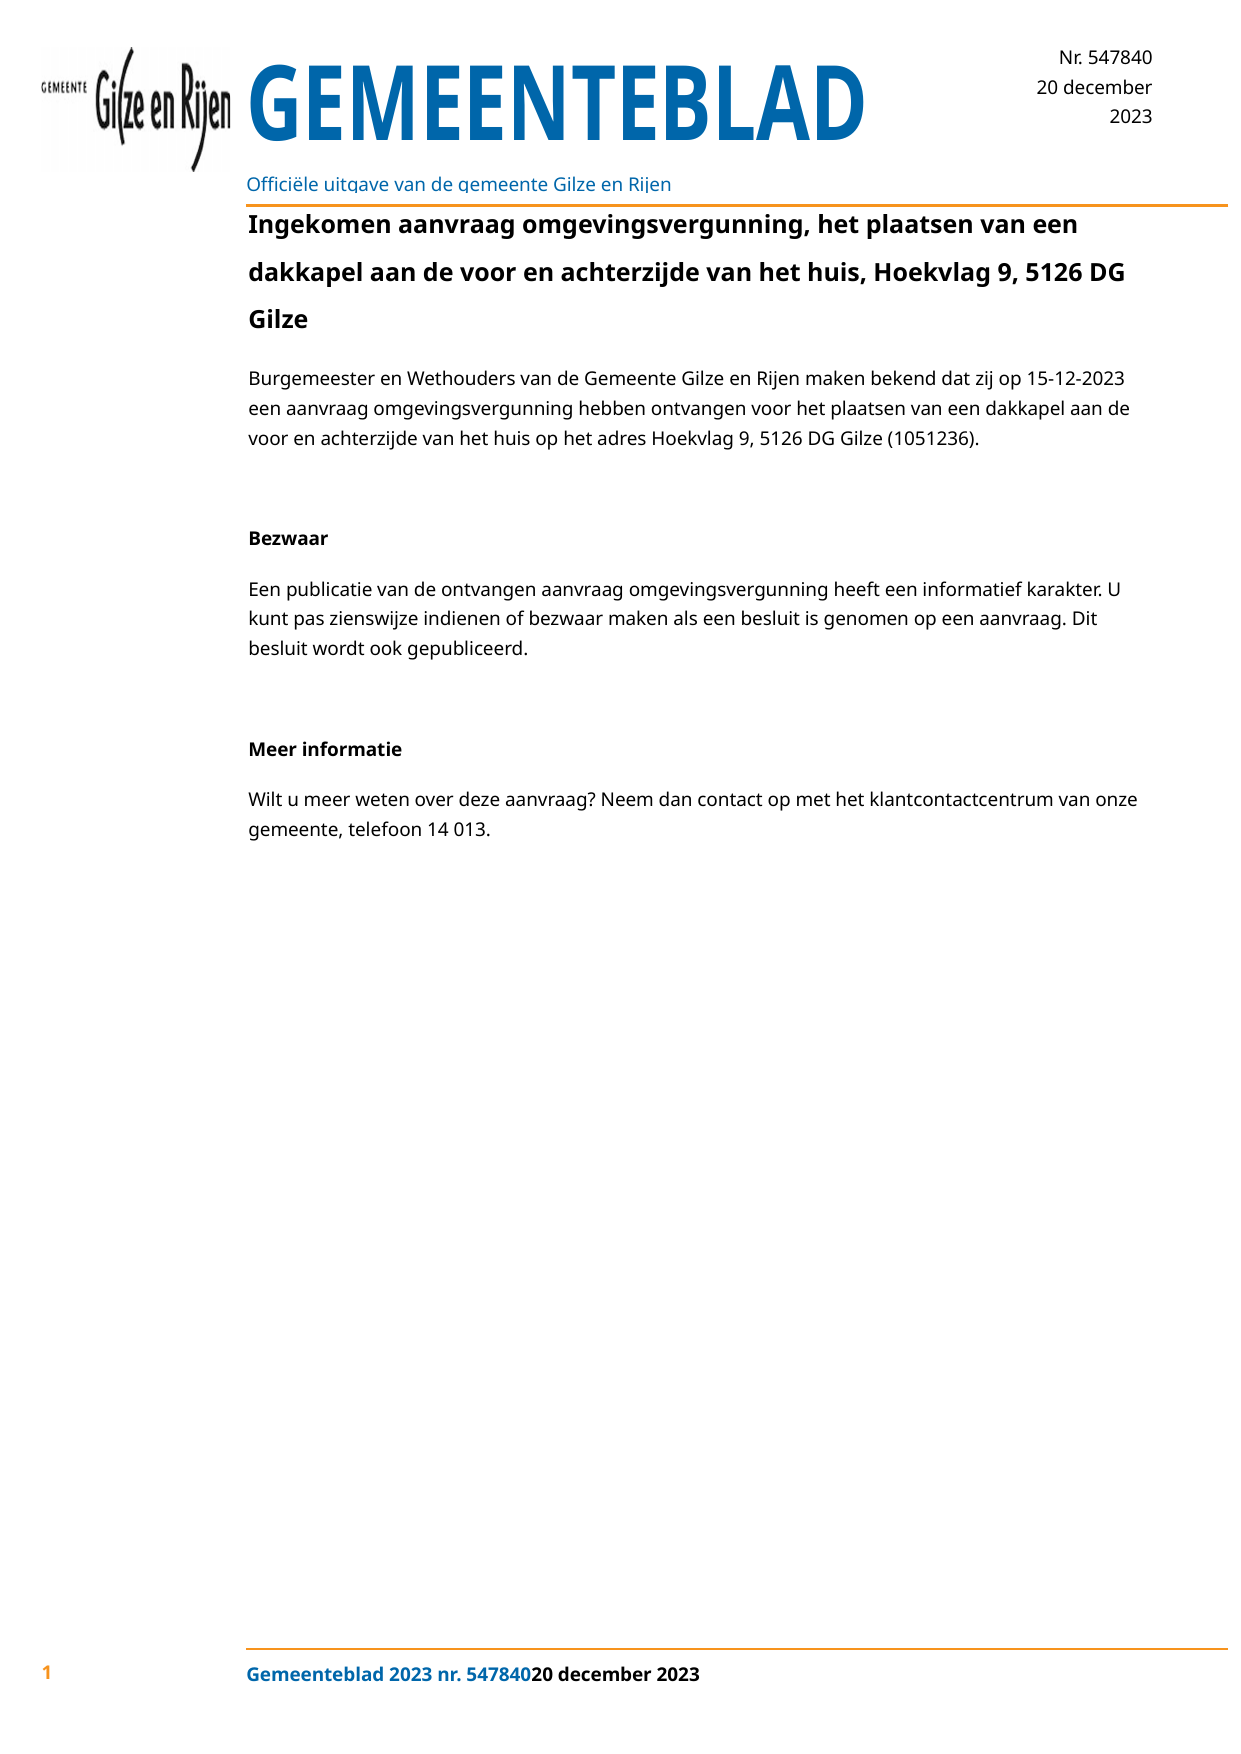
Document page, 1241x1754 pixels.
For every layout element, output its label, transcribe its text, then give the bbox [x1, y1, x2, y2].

text Ingekomen aanvraag omgevingsvergunning, het plaatsen van een dakkapel aan de voor en achterzijde van het huis, Hoekvlag 9, 5126 DG Gilze [248, 207, 1152, 336]
picture [41, 47, 231, 172]
text Meer informatie [248, 736, 1152, 762]
text Een publicatie van de ontvangen aanvraag omgevingsvergunning heeft een informatief karakter. U kunt pas zienswijze indienen of bezwaar maken als een besluit is genomen op een aanvraag. Dit besluit wordt ook gepubliceerd. [248, 576, 1152, 661]
text Burgemeester en Wethouders van de Gemeente Gilze en Rijen maken bekend dat zij op 15-12-2023 een aanvraag omgevingsvergunning hebben ontvangen voor het plaatsen van een dakkapel aan de voor en achterzijde van het huis op het adres Hoekvlag 9, 5126 DG Gilze (1051236). [248, 366, 1152, 450]
text Bezwaar [248, 526, 1152, 551]
text Wilt u meer weten over deze aanvraag? Neem dan contact op met het klantcontactcentrum van onze gemeente, telefoon 14 013. [248, 786, 1152, 842]
